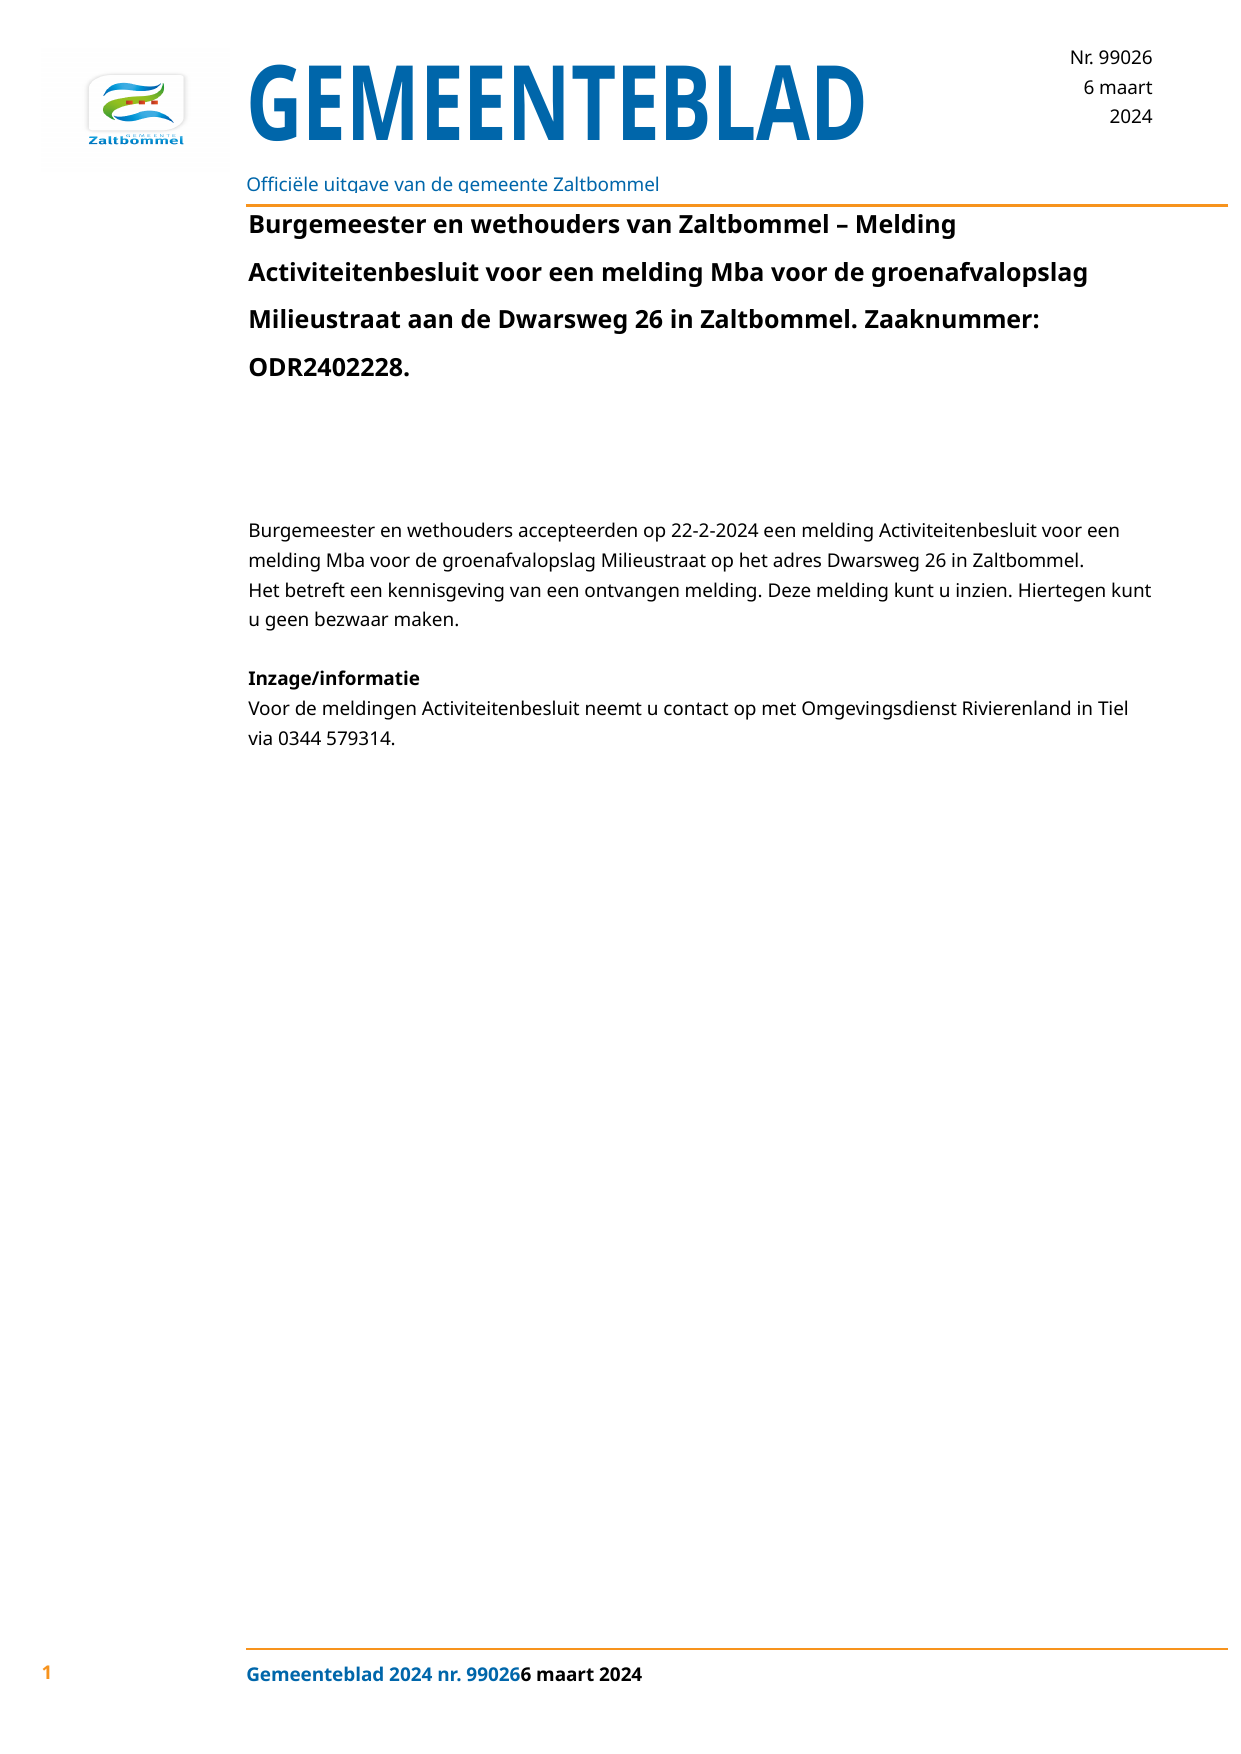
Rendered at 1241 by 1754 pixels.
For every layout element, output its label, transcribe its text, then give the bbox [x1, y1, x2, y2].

text Voor de meldingen Activiteitenbesluit neemt u contact op met Omgevingsdienst Rivierenland in Tiel via 0344 579314. [248, 695, 1152, 751]
text Burgemeester en wethouders accepteerden op 22-2-2024 een melding Activiteitenbesluit voor een melding Mba voor de groenafvalopslag Milieustraat op het adres Dwarsweg 26 in Zaltbommel. [248, 518, 1152, 573]
text Inzage/informatie [248, 666, 1152, 691]
picture [41, 47, 231, 172]
text Burgemeester en wethouders van Zaltbommel – Melding Activiteitenbesluit voor een melding Mba voor de groenafvalopslag Milieustraat aan de Dwarsweg 26 in Zaltbommel. Zaaknummer: ODR2402228. [248, 207, 1152, 384]
text Het betreft een kennisgeving van een ontvangen melding. Deze melding kunt u inzien. Hiertegen kunt u geen bezwaar maken. [248, 577, 1152, 632]
